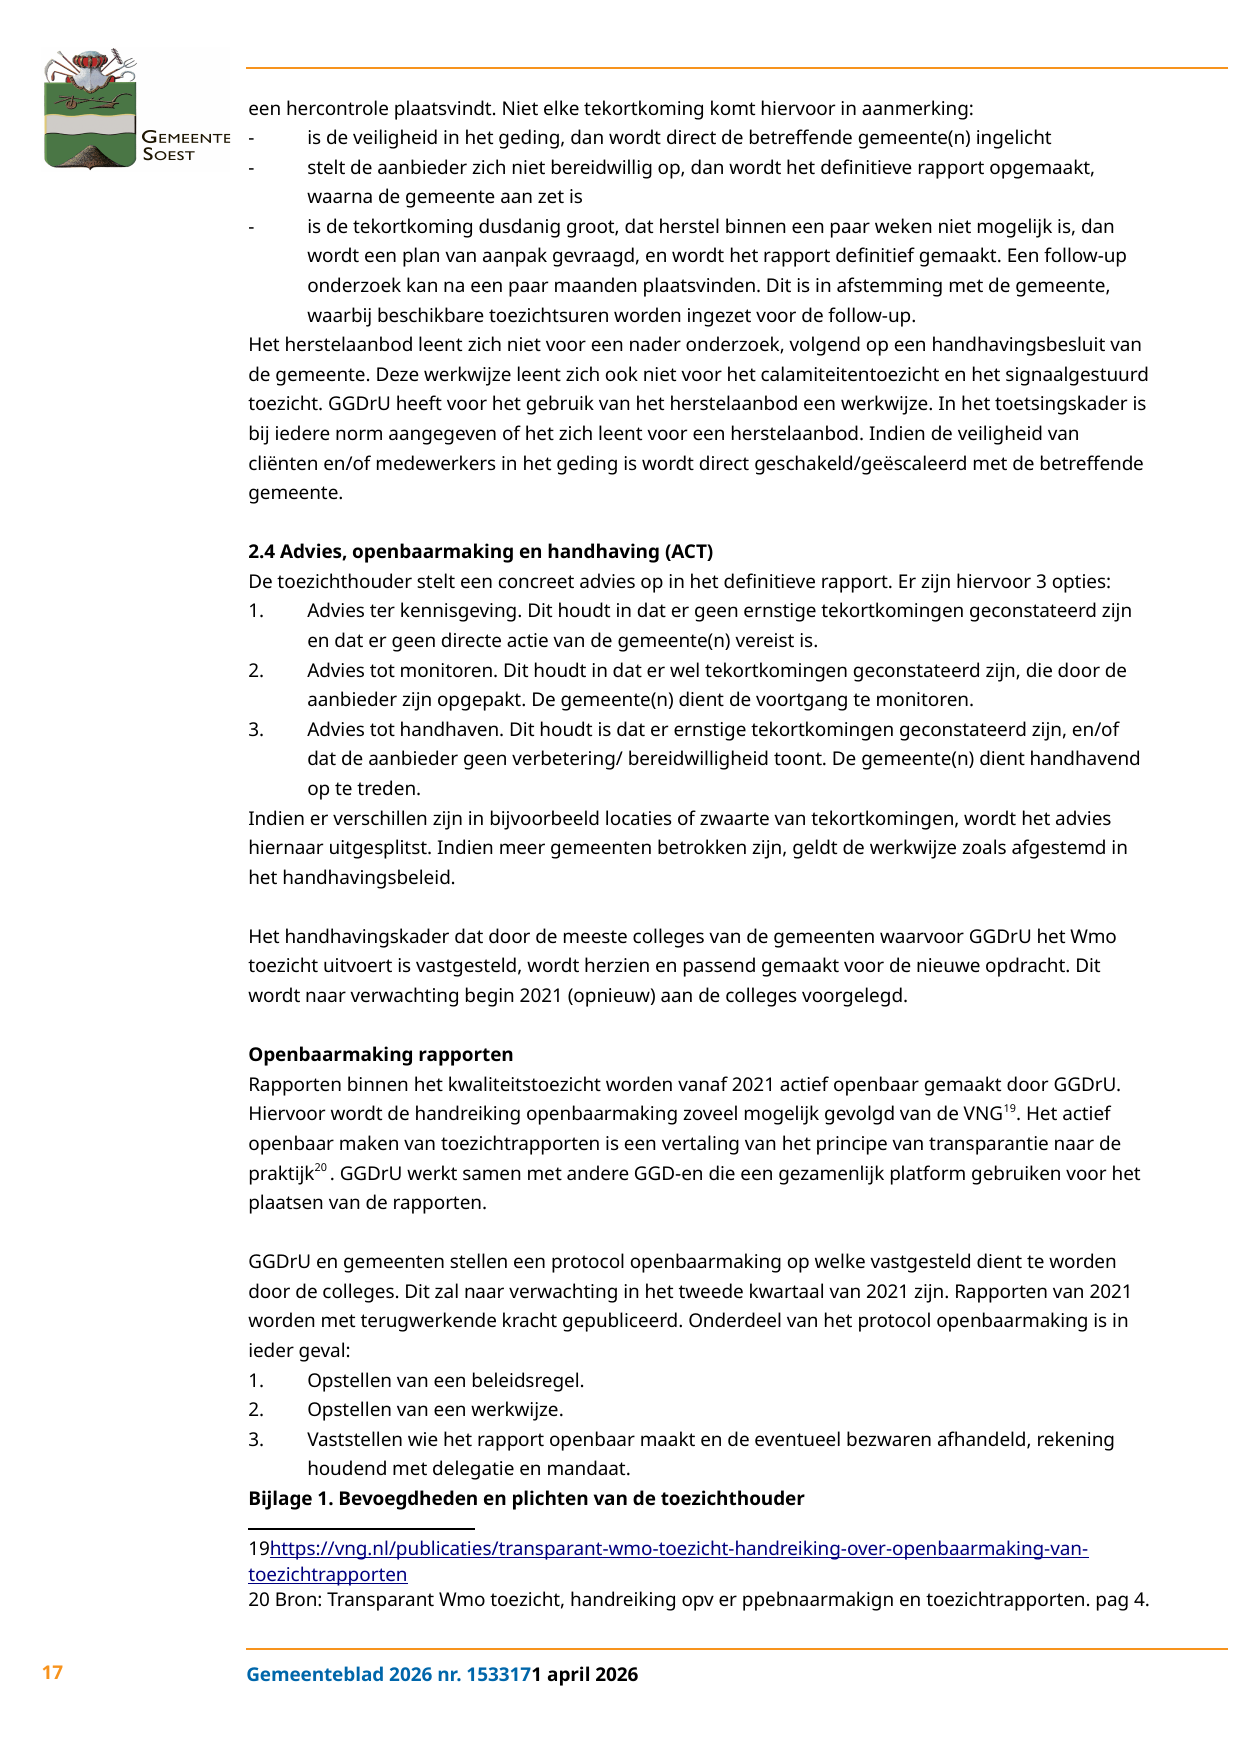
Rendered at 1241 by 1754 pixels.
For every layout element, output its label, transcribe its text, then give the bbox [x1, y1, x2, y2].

list is de veiligheid in het geding, dan wordt direct de betreffende gemeente(n) ingelicht [248, 124, 1152, 150]
text een hercontrole plaatsvindt. Niet elke tekortkoming komt hiervoor in aanmerking: [248, 95, 1152, 121]
text https://vng.nl/publicaties/transparant-wmo-toezicht-handreiking-over-openbaarmaking-van-toezichtrapporten [248, 1535, 1152, 1586]
text 2.4 Advies, openbaarmaking en handhaving (ACT) [248, 538, 1152, 564]
text Bron: Transparant Wmo toezicht, handreiking opv er ppebnaarmakign en toezichtrapporten. pag 4. [248, 1586, 1152, 1612]
picture [41, 47, 231, 172]
text De toezichthouder stelt een concreet advies op in het definitieve rapport. Er zijn hiervoor 3 opties: [248, 568, 1152, 594]
text Het handhavingskader dat door de meeste colleges van de gemeenten waarvoor GGDrU het Wmo toezicht uitvoert is vastgesteld, wordt herzien en passend gemaakt voor de nieuwe opdracht. Dit wordt naar verwachting begin 2021 (opnieuw) aan de colleges voorgelegd. [248, 923, 1152, 1008]
text Rapporten binnen het kwaliteitstoezicht worden vanaf 2021 actief openbaar gemaakt door GGDrU. Hiervoor wordt de handreiking openbaarmaking zoveel mogelijk gevolgd van de VNG. Het actief openbaar maken van toezichtrapporten is een vertaling van het principe van transparantie naar de praktijk. GGDrU werkt samen met andere GGD-en die een gezamenlijk platform gebruiken voor het plaatsen van de rapporten. [248, 1071, 1152, 1215]
list stelt de aanbieder zich niet bereidwillig op, dan wordt het definitieve rapport opgemaakt, waarna de gemeente aan zet is [248, 154, 1152, 209]
text Het herstelaanbod leent zich niet voor een nader onderzoek, volgend op een handhavingsbesluit van de gemeente. Deze werkwijze leent zich ook niet voor het calamiteitentoezicht en het signaalgestuurd toezicht. GGDrU heeft voor het gebruik van het herstelaanbod een werkwijze. In het toetsingskader is bij iedere norm aangegeven of het zich leent voor een herstelaanbod. Indien de veiligheid van cliënten en/of medewerkers in het geding is wordt direct geschakeld/geëscaleerd met de betreffende gemeente. [248, 331, 1152, 505]
list Opstellen van een beleidsregel. [248, 1367, 1152, 1393]
text GGDrU en gemeenten stellen een protocol openbaarmaking op welke vastgesteld dient te worden door de colleges. Dit zal naar verwachting in het tweede kwartaal van 2021 zijn. Rapporten van 2021 worden met terugwerkende kracht gepubliceerd. Onderdeel van het protocol openbaarmaking is in ieder geval: [248, 1248, 1152, 1363]
list Advies ter kennisgeving. Dit houdt in dat er geen ernstige tekortkomingen geconstateerd zijn en dat er geen directe actie van de gemeente(n) vereist is. [248, 598, 1152, 653]
text Bijlage 1. Bevoegdheden en plichten van de toezichthouder [248, 1485, 1152, 1511]
text Indien er verschillen zijn in bijvoorbeeld locaties of zwaarte van tekortkomingen, wordt het advies hiernaar uitgesplitst. Indien meer gemeenten betrokken zijn, geldt de werkwijze zoals afgestemd in het handhavingsbeleid. [248, 805, 1152, 890]
list Opstellen van een werkwijze. [248, 1396, 1152, 1422]
list Advies tot monitoren. Dit houdt in dat er wel tekortkomingen geconstateerd zijn, die door de aanbieder zijn opgepakt. De gemeente(n) dient de voortgang te monitoren. [248, 657, 1152, 712]
list Vaststellen wie het rapport openbaar maakt en de eventueel bezwaren afhandeld, rekening houdend met delegatie en mandaat. [248, 1426, 1152, 1481]
list is de tekortkoming dusdanig groot, dat herstel binnen een paar weken niet mogelijk is, dan wordt een plan van aanpak gevraagd, en wordt het rapport definitief gemaakt. Een follow-up onderzoek kan na een paar maanden plaatsvinden. Dit is in afstemming met de gemeente, waarbij beschikbare toezichtsuren worden ingezet voor de follow-up. [248, 213, 1152, 328]
text Openbaarmaking rapporten [248, 1041, 1152, 1067]
list Advies tot handhaven. Dit houdt is dat er ernstige tekortkomingen geconstateerd zijn, en/of dat de aanbieder geen verbetering/ bereidwilligheid toont. De gemeente(n) dient handhavend op te treden. [248, 716, 1152, 801]
